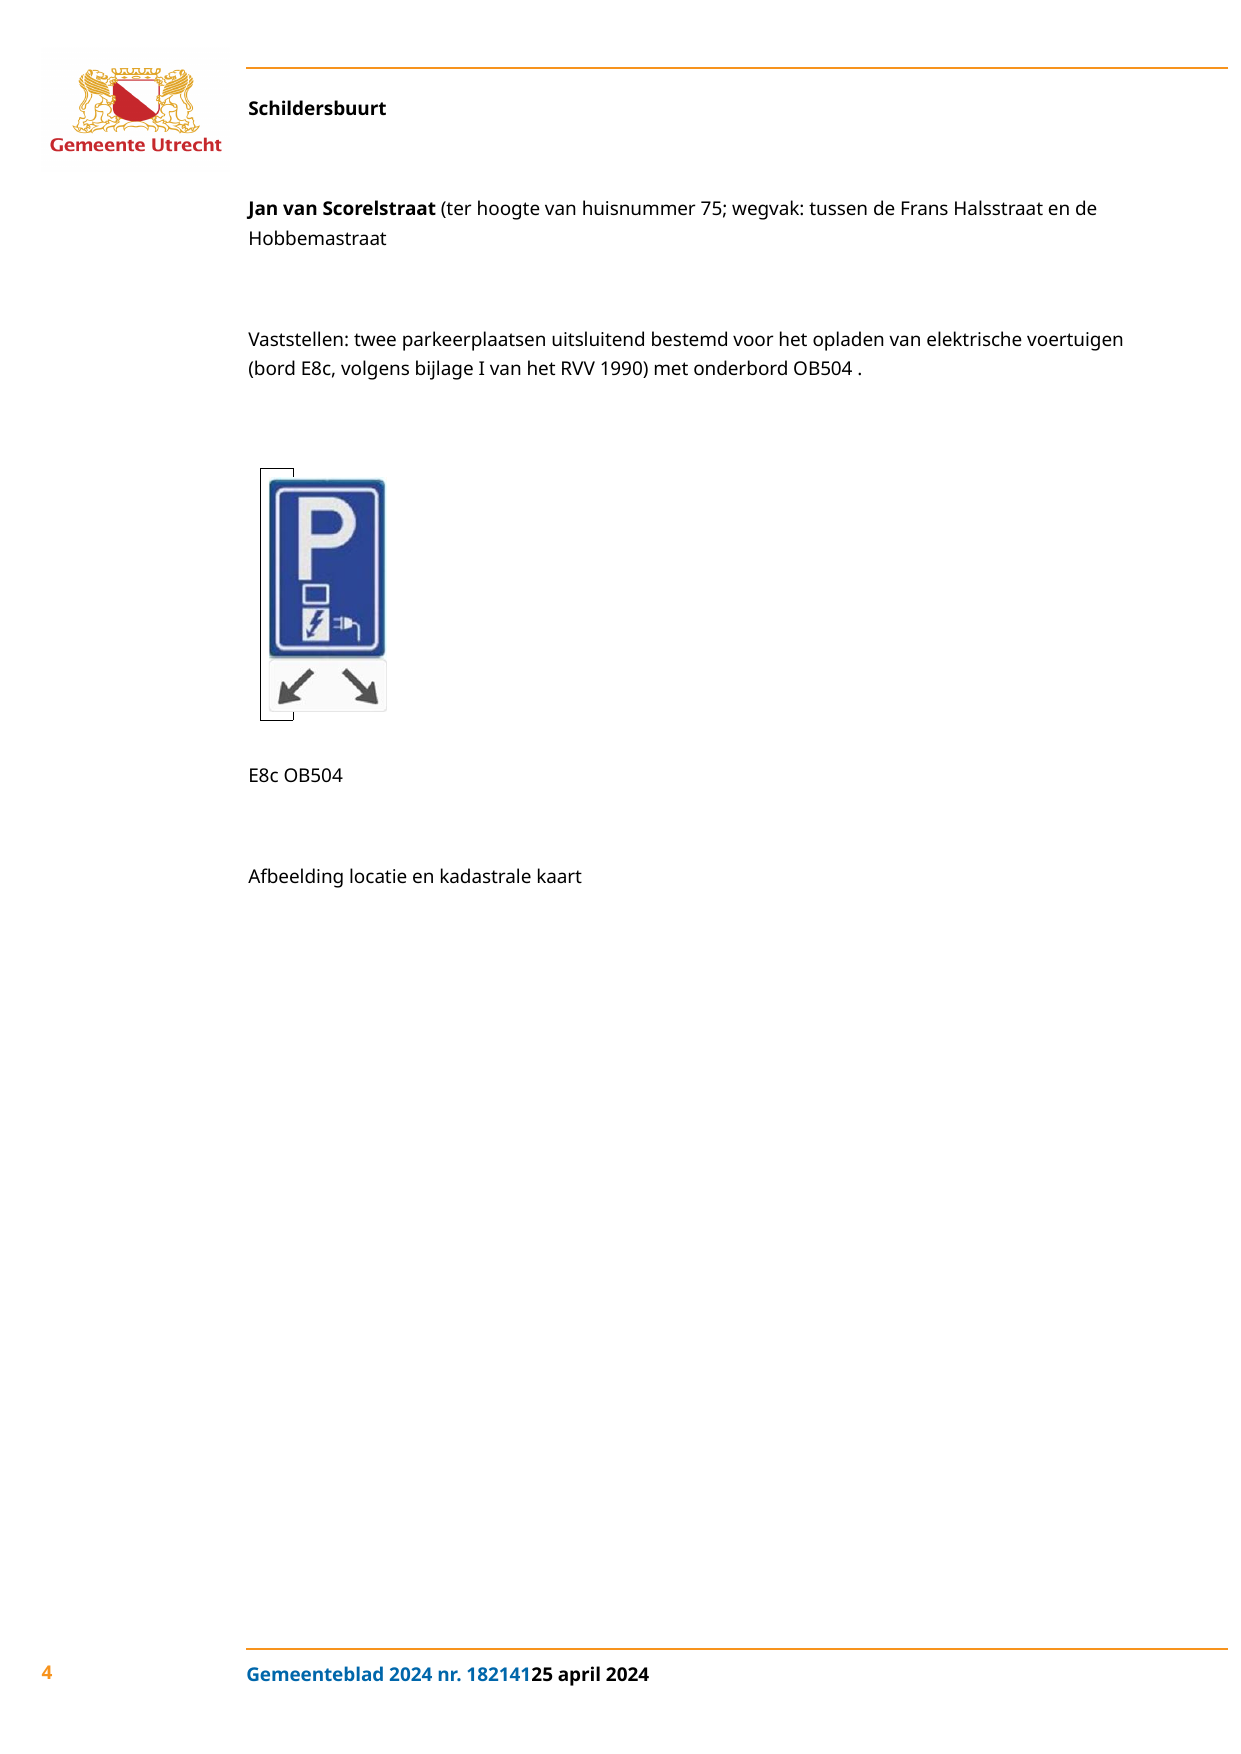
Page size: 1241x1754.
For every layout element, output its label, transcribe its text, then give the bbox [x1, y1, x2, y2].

text Afbeelding locatie en kadastrale kaart [248, 863, 1152, 889]
text E8c OB504 [248, 762, 1152, 788]
picture [41, 47, 231, 172]
picture [268, 477, 387, 712]
text Schildersbuurt [248, 95, 1152, 121]
text Jan van Scorelstraat (ter hoogte van huisnummer 75; wegvak: tussen de Frans Halsstraat en de Hobbemastraat [248, 196, 1152, 251]
text Vaststellen: twee parkeerplaatsen uitsluitend bestemd voor het opladen van elektrische voertuigen (bord E8c, volgens bijlage I van het RVV 1990) met onderbord OB504 . [248, 326, 1152, 381]
